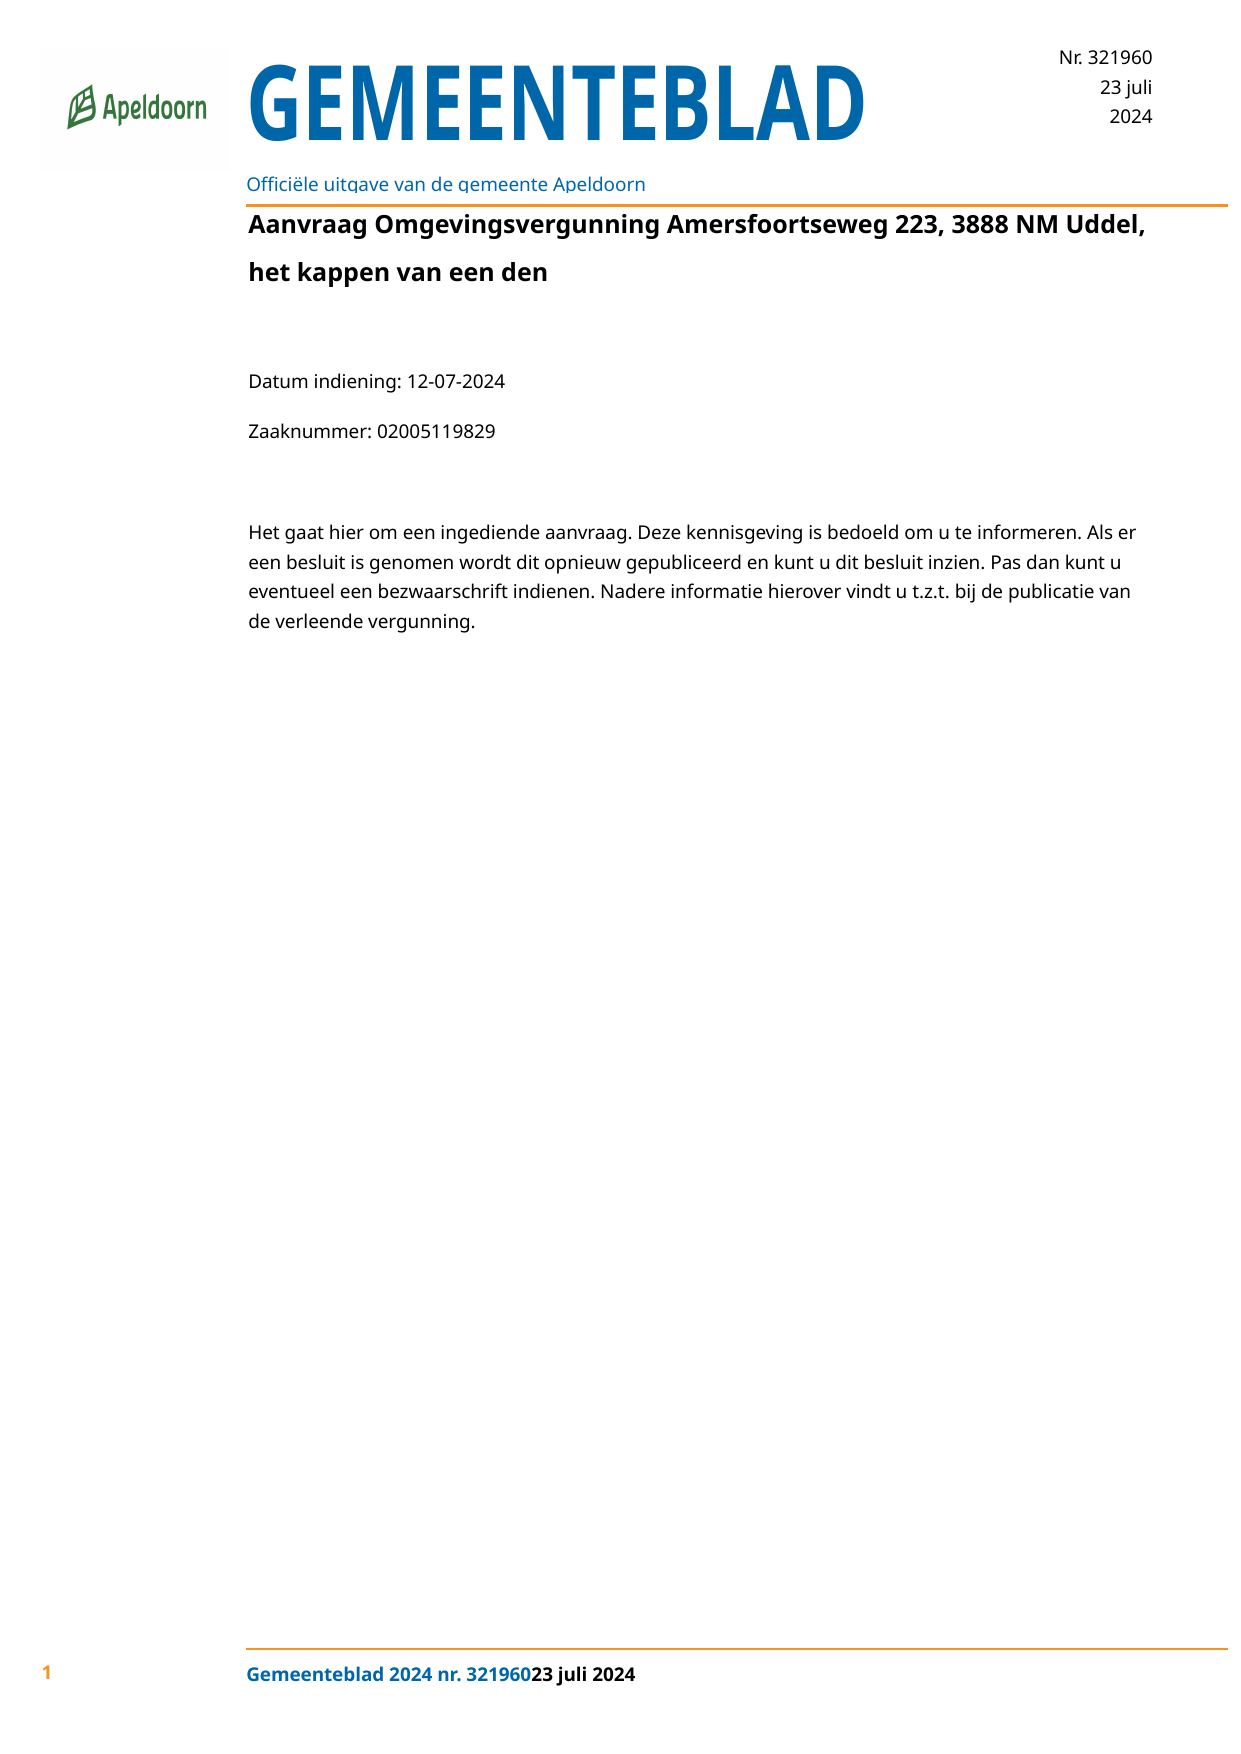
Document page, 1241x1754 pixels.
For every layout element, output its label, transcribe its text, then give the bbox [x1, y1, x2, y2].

text Aanvraag Omgevingsvergunning Amersfoortseweg 223, 3888 NM Uddel, het kappen van een den [248, 207, 1152, 288]
text Datum indiening: 12-07-2024 [248, 368, 1152, 394]
picture [41, 47, 231, 172]
text Zaaknummer: 02005119829 [248, 419, 1152, 444]
text Het gaat hier om een ingediende aanvraag. Deze kennisgeving is bedoeld om u te informeren. Als er een besluit is genomen wordt dit opnieuw gepubliceerd en kunt u dit besluit inzien. Pas dan kunt u eventueel een bezwaarschrift indienen. Nadere informatie hierover vindt u t.z.t. bij de publicatie van de verleende vergunning. [248, 519, 1152, 634]
